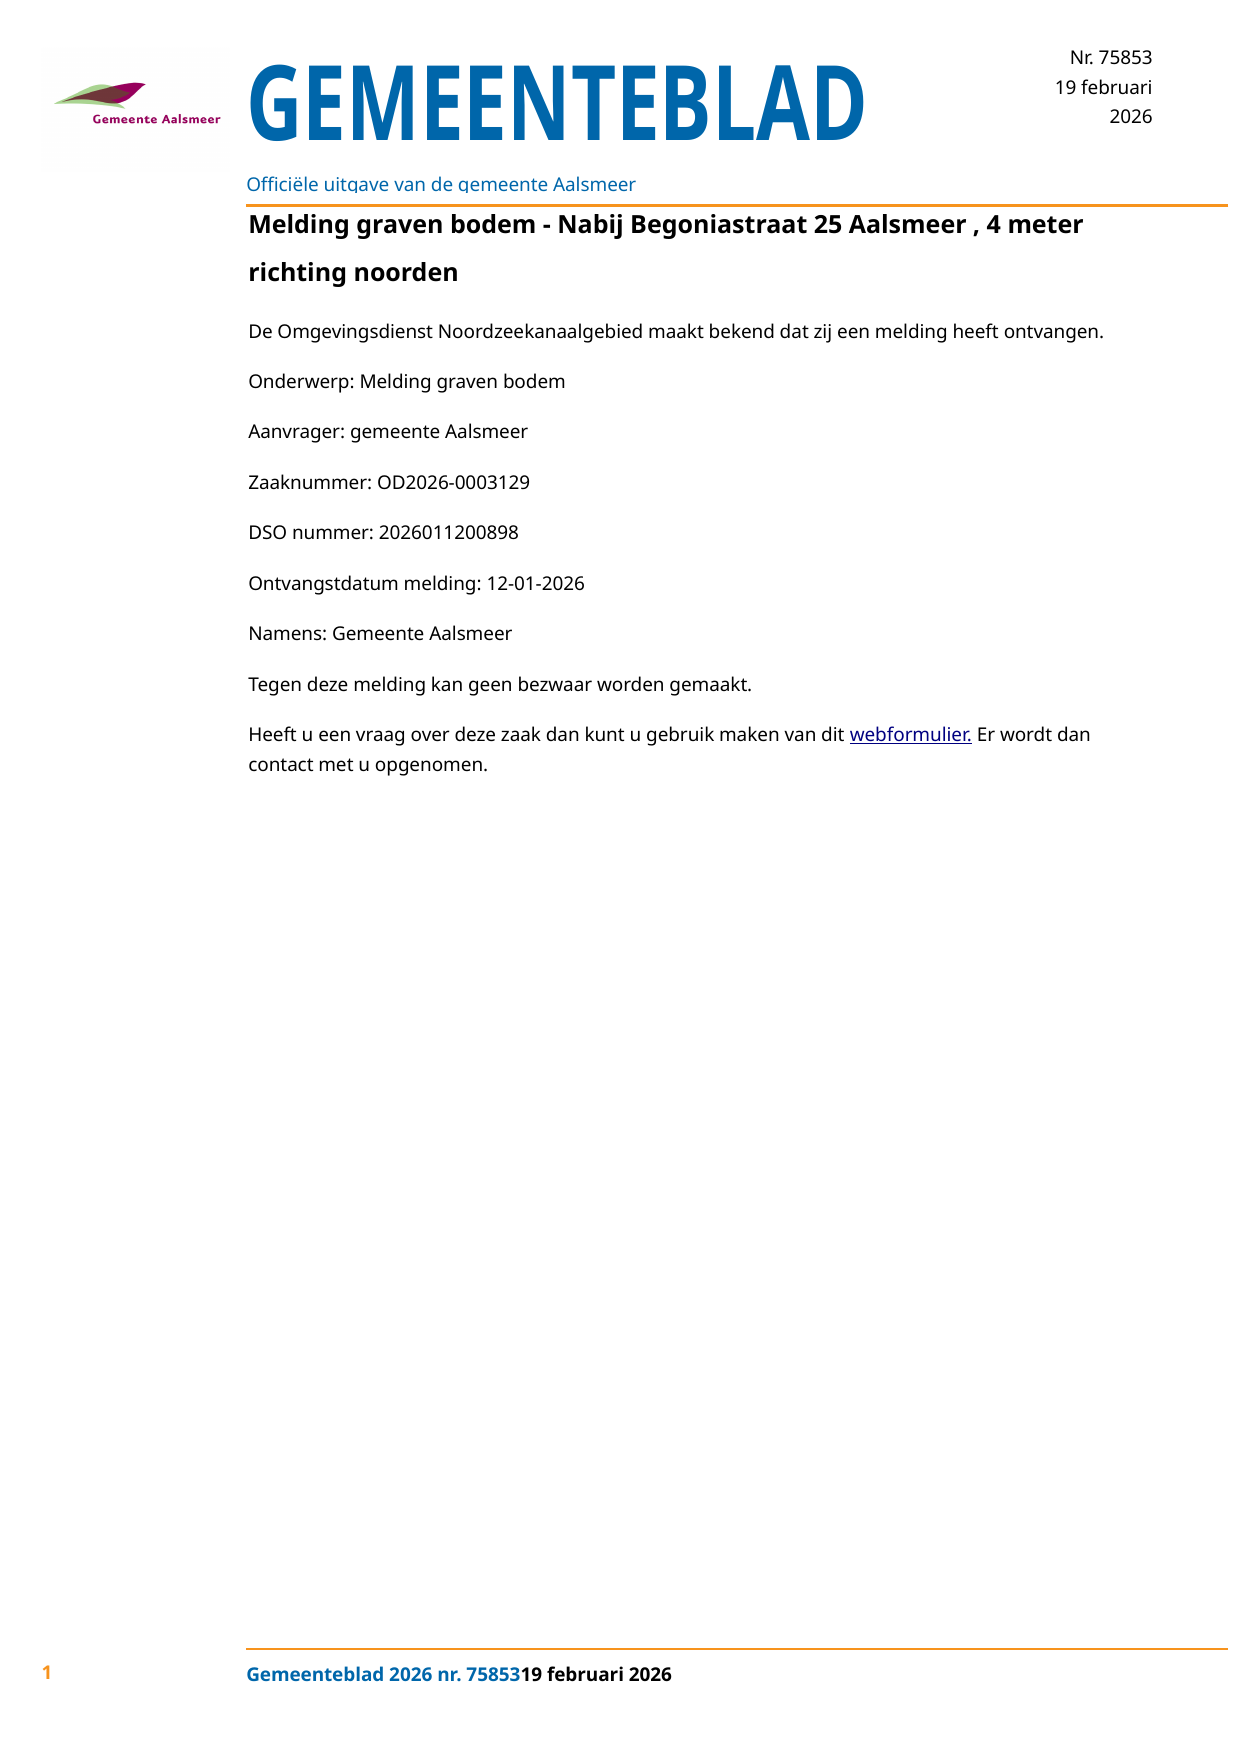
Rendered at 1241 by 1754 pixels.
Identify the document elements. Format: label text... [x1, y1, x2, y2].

text Namens: Gemeente Aalsmeer [248, 620, 1152, 646]
text Onderwerp: Melding graven bodem [248, 368, 1152, 394]
text Melding graven bodem - Nabij Begoniastraat 25 Aalsmeer , 4 meter richting noorden [248, 207, 1152, 288]
text Ontvangstdatum melding: 12-01-2026 [248, 570, 1152, 596]
text Aanvrager: gemeente Aalsmeer [248, 419, 1152, 444]
picture [41, 47, 231, 172]
text DSO nummer: 2026011200898 [248, 519, 1152, 545]
text De Omgevingsdienst Noordzeekanaalgebied maakt bekend dat zij een melding heeft ontvangen. [248, 318, 1152, 344]
text Tegen deze melding kan geen bezwaar worden gemaakt. [248, 671, 1152, 697]
text Zaaknummer: OD2026-0003129 [248, 469, 1152, 495]
text Heeft u een vraag over deze zaak dan kunt u gebruik maken van dit webformulier. Er wordt dan contact met u opgenomen. [248, 721, 1152, 777]
